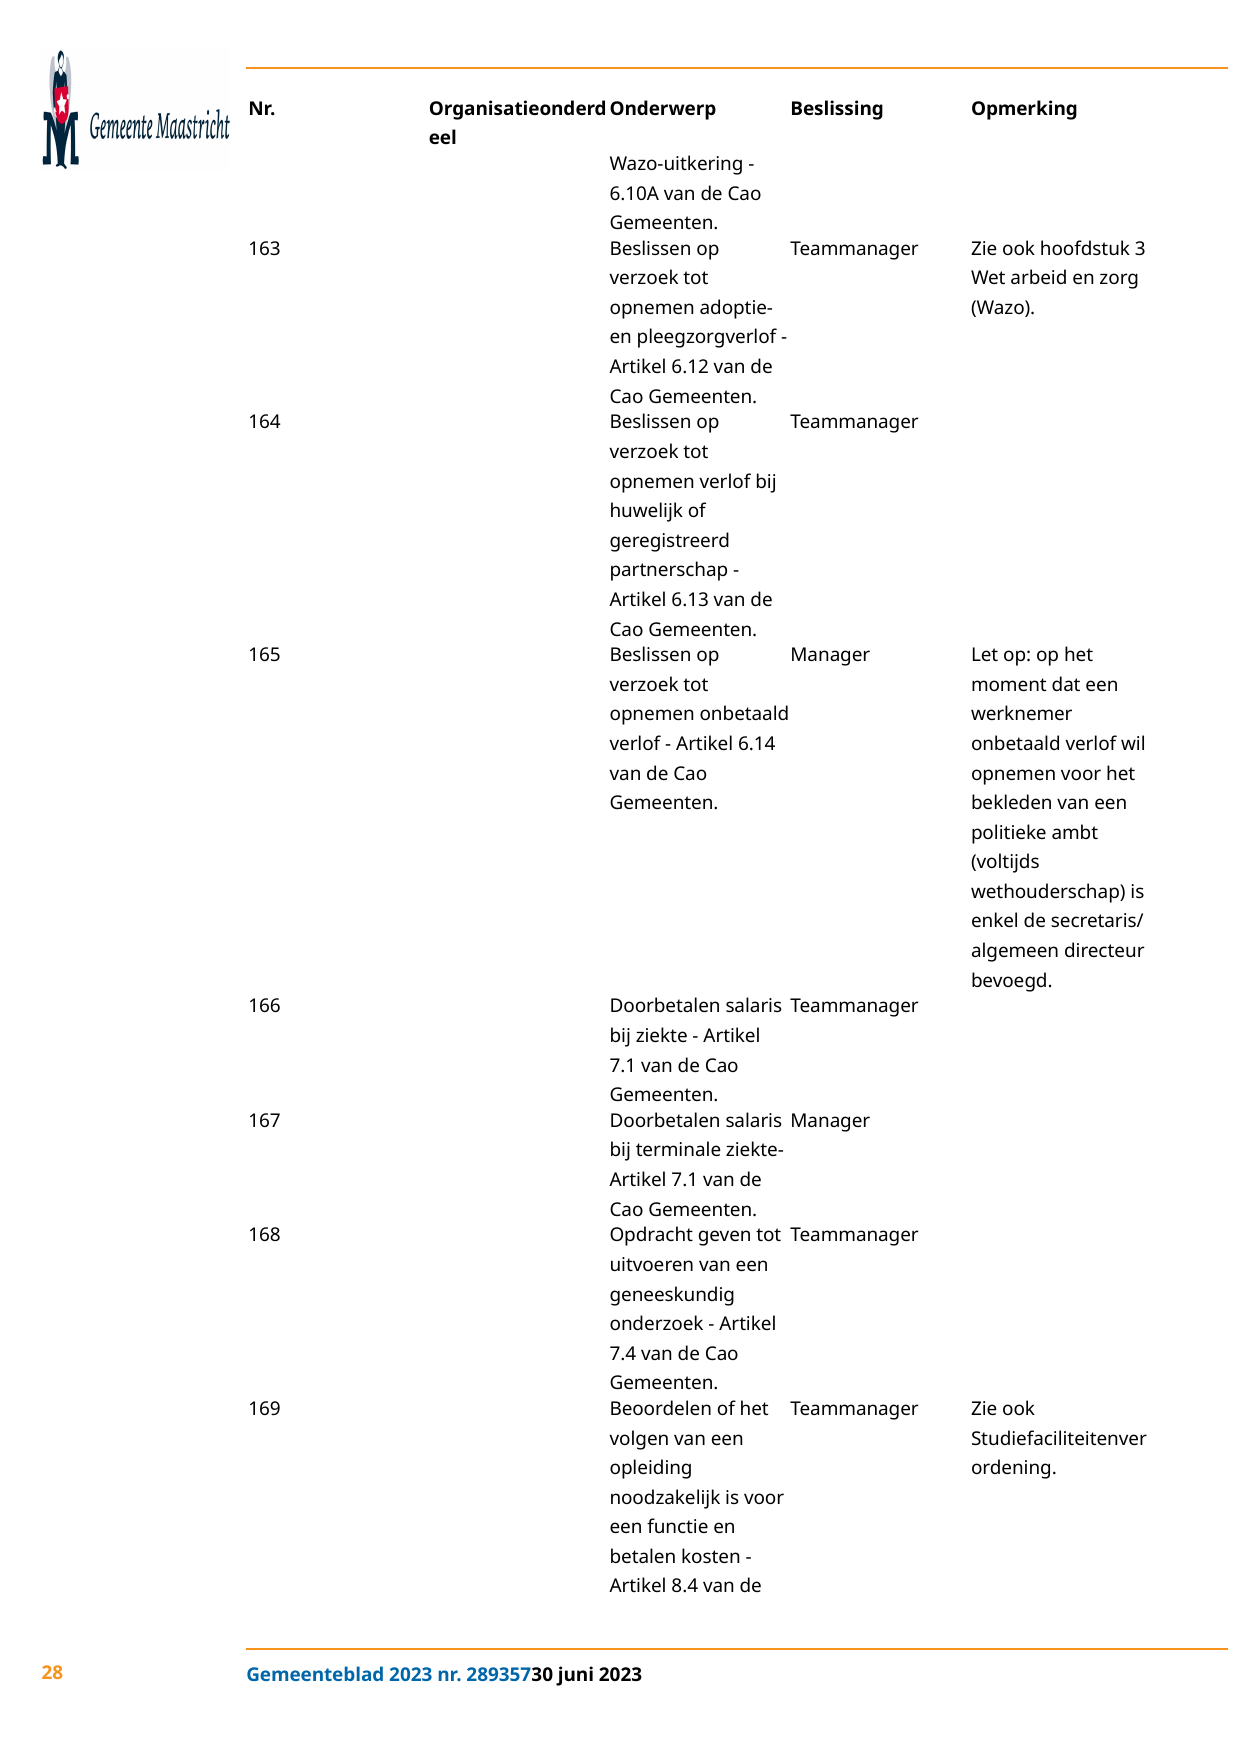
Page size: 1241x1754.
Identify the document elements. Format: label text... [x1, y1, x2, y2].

table_cell [971, 993, 1152, 1107]
table_cell 169 [248, 1395, 429, 1598]
table_cell [429, 1395, 609, 1598]
table_cell [429, 409, 609, 641]
table_cell [429, 1107, 609, 1222]
table_header Opmerking [971, 95, 1152, 150]
table_cell [971, 150, 1152, 235]
table_cell Manager [790, 1107, 971, 1222]
table_cell 164 [248, 409, 429, 641]
table_cell Teammanager [790, 235, 971, 409]
table_cell Teammanager [790, 409, 971, 641]
table_cell Doorbetalen salaris bij terminale ziekte- Artikel 7.1 van de Cao Gemeenten. [609, 1107, 790, 1222]
table_cell 165 [248, 641, 429, 993]
table_cell Doorbetalen salaris bij ziekte - Artikel 7.1 van de Cao Gemeenten. [609, 993, 790, 1107]
table_header Organisatieonderdeel [429, 95, 609, 150]
table_cell Beslissen op verzoek tot opnemen onbetaald verlof - Artikel 6.14 van de Cao Gemeenten. [609, 641, 790, 993]
table_cell Teammanager [790, 1395, 971, 1598]
table_cell [248, 150, 429, 235]
table_cell Zie ook Studiefaciliteitenverordening. [971, 1395, 1152, 1598]
table_cell 163 [248, 235, 429, 409]
table_cell Opdracht geven tot uitvoeren van een geneeskundig onderzoek - Artikel 7.4 van de Cao Gemeenten. [609, 1222, 790, 1395]
table_header Onderwerp [609, 95, 790, 150]
table_header Nr. [248, 95, 429, 150]
table_cell [429, 1222, 609, 1395]
table_cell [429, 641, 609, 993]
table_cell Teammanager [790, 993, 971, 1107]
table_cell Zie ook hoofdstuk 3 Wet arbeid en zorg (Wazo). [971, 235, 1152, 409]
table_cell [429, 150, 609, 235]
table_cell [790, 150, 971, 235]
table_cell [429, 235, 609, 409]
table_cell Beoordelen of het volgen van een opleiding noodzakelijk is voor een functie en betalen kosten - Artikel 8.4 van de [609, 1395, 790, 1598]
table_cell [971, 1222, 1152, 1395]
table_cell Teammanager [790, 1222, 971, 1395]
table_cell [971, 409, 1152, 641]
picture [41, 47, 231, 172]
table_cell Wazo-uitkering - 6.10A van de Cao Gemeenten. [609, 150, 790, 235]
table_cell Beslissen op verzoek tot opnemen verlof bij huwelijk of geregistreerd partnerschap - Artikel 6.13 van de Cao Gemeenten. [609, 409, 790, 641]
table_cell 167 [248, 1107, 429, 1222]
table_cell [971, 1107, 1152, 1222]
table_cell 168 [248, 1222, 429, 1395]
table_cell 166 [248, 993, 429, 1107]
table_header Beslissing [790, 95, 971, 150]
table_cell Let op: op het moment dat een werknemer onbetaald verlof wil opnemen voor het bekleden van een politieke ambt (voltijds wethouderschap) is enkel de secretaris/ algemeen directeur bevoegd. [971, 641, 1152, 993]
table_cell [429, 993, 609, 1107]
table_cell Beslissen op verzoek tot opnemen adoptie- en pleegzorgverlof - Artikel 6.12 van de Cao Gemeenten. [609, 235, 790, 409]
table_cell Manager [790, 641, 971, 993]
